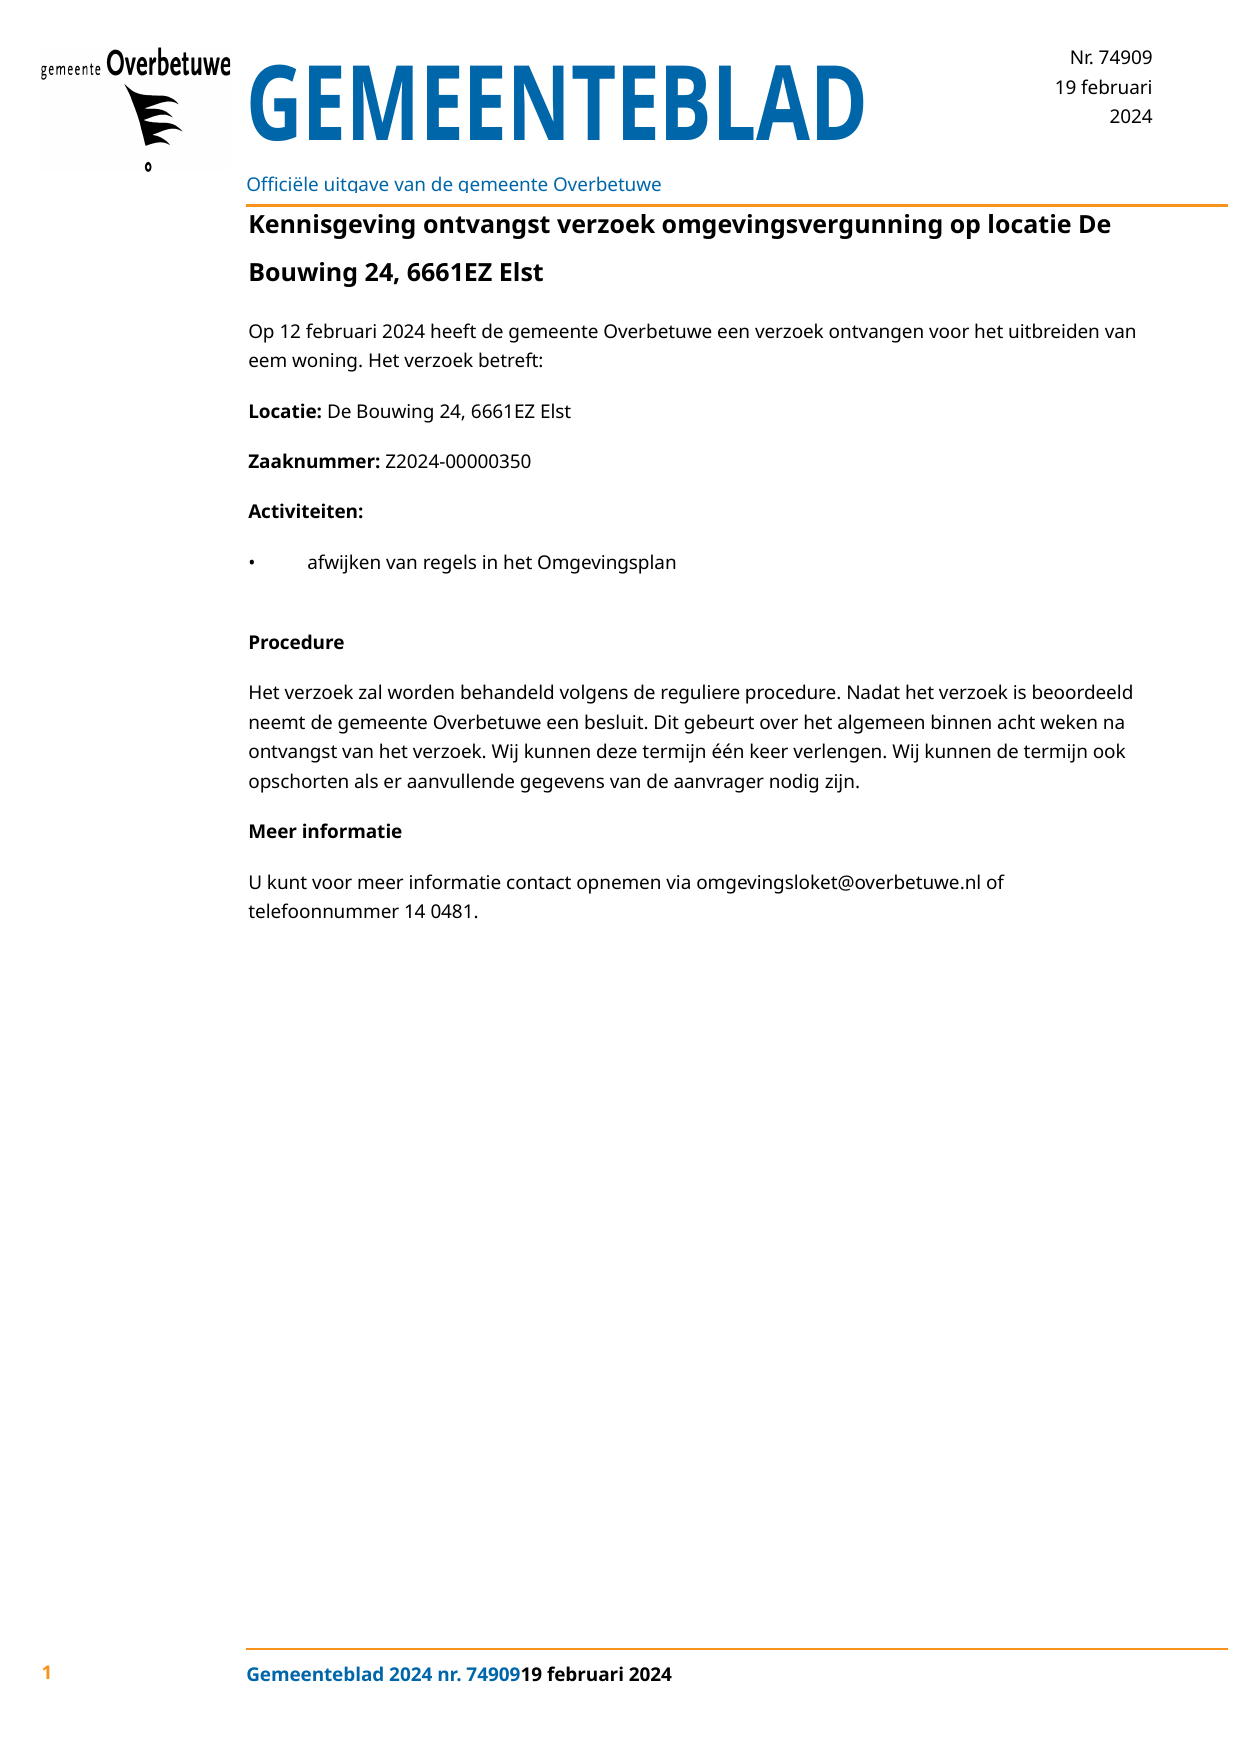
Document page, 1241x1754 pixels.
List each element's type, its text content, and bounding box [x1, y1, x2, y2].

list afwijken van regels in het Omgevingsplan [248, 549, 1152, 575]
text Het verzoek zal worden behandeld volgens de reguliere procedure. Nadat het verzoek is beoordeeld neemt de gemeente Overbetuwe een besluit. Dit gebeurt over het algemeen binnen acht weken na ontvangst van het verzoek. Wij kunnen deze termijn één keer verlengen. Wij kunnen de termijn ook opschorten als er aanvullende gegevens van de aanvrager nodig zijn. [248, 679, 1152, 794]
text Kennisgeving ontvangst verzoek omgevingsvergunning op locatie De Bouwing 24, 6661EZ Elst [248, 207, 1152, 288]
text Zaaknummer: Z2024-00000350 [248, 448, 1152, 474]
text Procedure [248, 629, 1152, 655]
text Activiteiten: [248, 499, 1152, 524]
text U kunt voor meer informatie contact opnemen via omgevingsloket@overbetuwe.nl of telefoonnummer 14 0481. [248, 869, 1152, 924]
text Op 12 februari 2024 heeft de gemeente Overbetuwe een verzoek ontvangen voor het uitbreiden van eem woning. Het verzoek betreft: [248, 318, 1152, 373]
text Locatie: De Bouwing 24, 6661EZ Elst [248, 398, 1152, 424]
picture [41, 47, 231, 172]
text Meer informatie [248, 819, 1152, 844]
